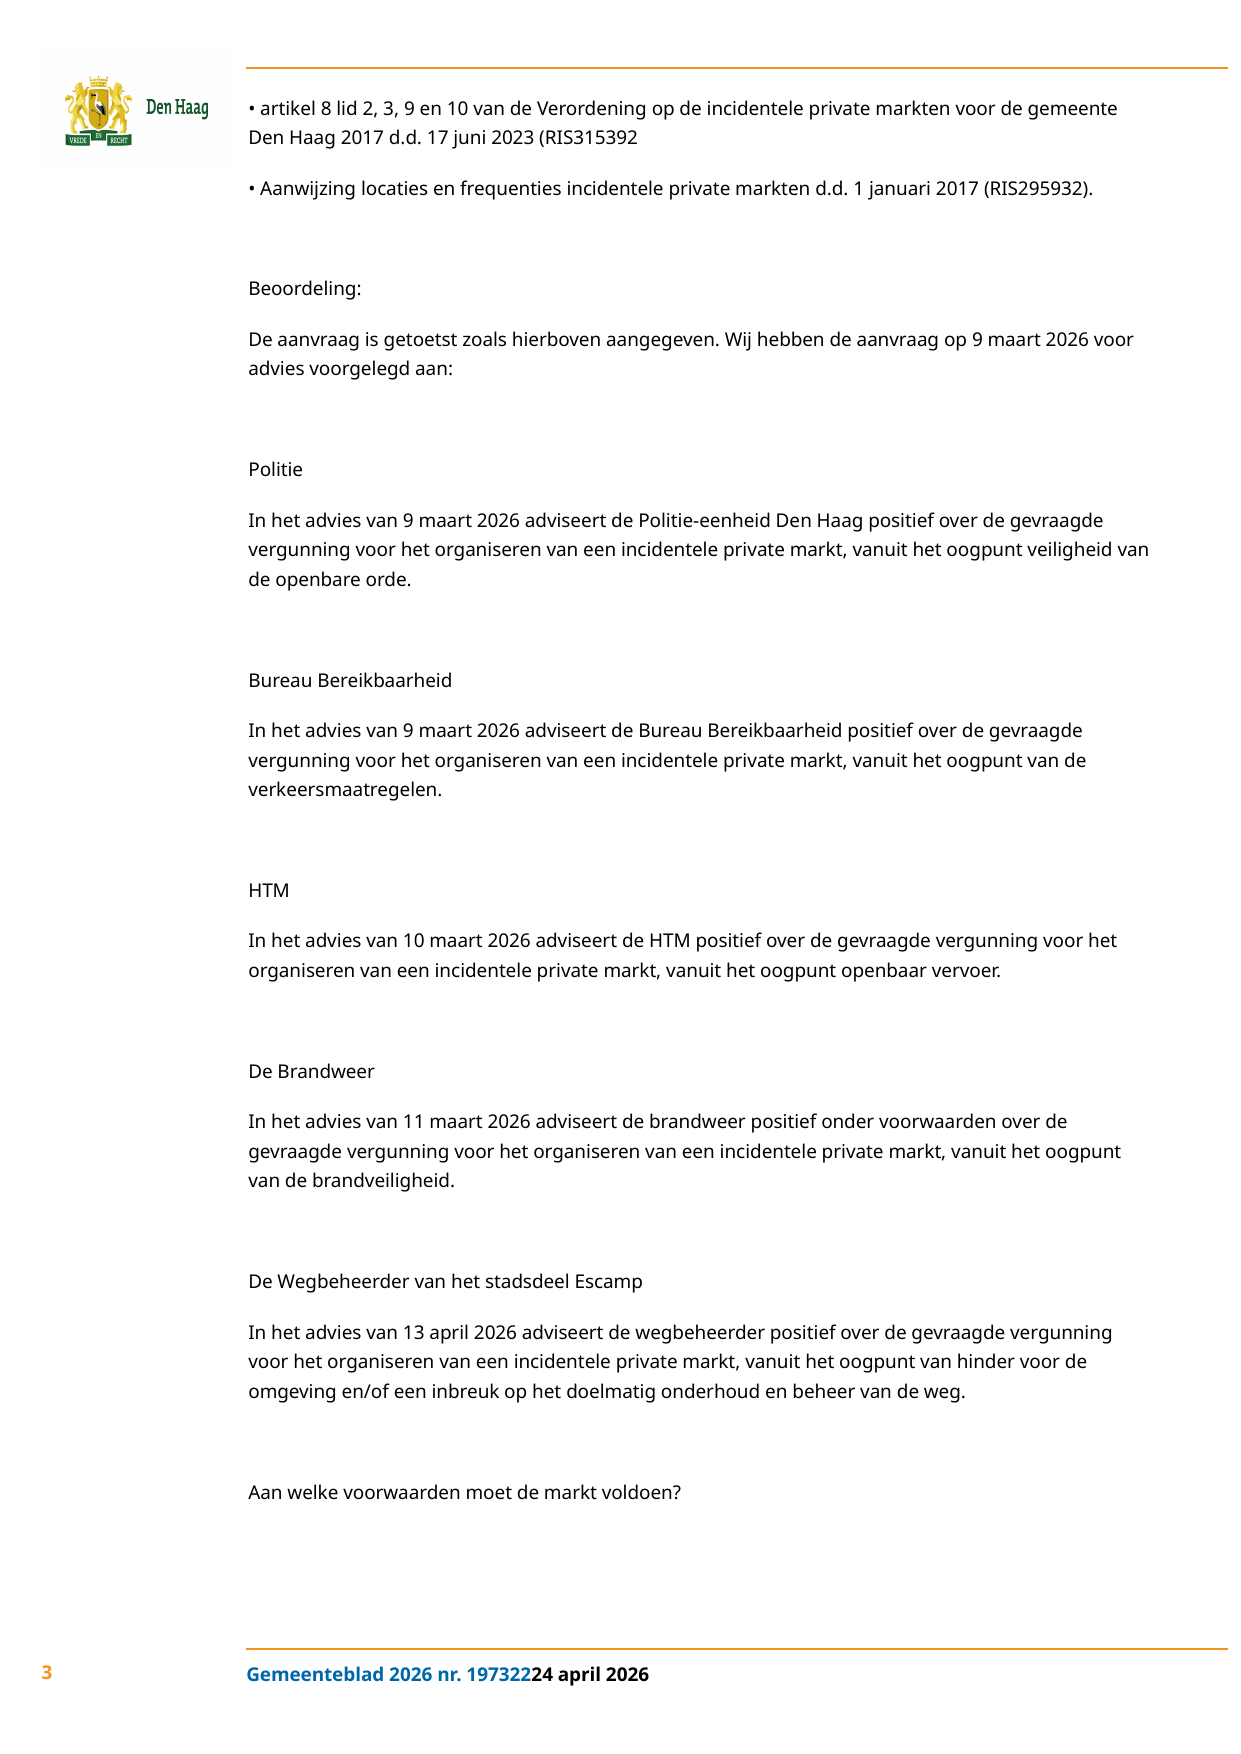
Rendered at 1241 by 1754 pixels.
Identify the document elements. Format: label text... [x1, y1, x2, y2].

text In het advies van 11 maart 2026 adviseert de brandweer positief onder voorwaarden over de gevraagde vergunning voor het organiseren van een incidentele private markt, vanuit het oogpunt van de brandveiligheid. [248, 1108, 1152, 1193]
text Beoordeling: [248, 276, 1152, 301]
text • artikel 8 lid 2, 3, 9 en 10 van de Verordening op de incidentele private markten voor de gemeente Den Haag 2017 d.d. 17 juni 2023 (RIS315392 [248, 95, 1152, 150]
picture [41, 47, 231, 172]
text In het advies van 10 maart 2026 adviseert de HTM positief over de gevraagde vergunning voor het organiseren van een incidentele private markt, vanuit het oogpunt openbaar vervoer. [248, 928, 1152, 983]
text De aanvraag is getoetst zoals hierboven aangegeven. Wij hebben de aanvraag op 9 maart 2026 voor advies voorgelegd aan: [248, 326, 1152, 381]
text In het advies van 9 maart 2026 adviseert de Politie-eenheid Den Haag positief over de gevraagde vergunning voor het organiseren van een incidentele private markt, vanuit het oogpunt veiligheid van de openbare orde. [248, 507, 1152, 592]
text HTM [248, 877, 1152, 903]
text De Wegbeheerder van het stadsdeel Escamp [248, 1268, 1152, 1294]
text In het advies van 13 april 2026 adviseert de wegbeheerder positief over de gevraagde vergunning voor het organiseren van een incidentele private markt, vanuit het oogpunt van hinder voor de omgeving en/of een inbreuk op het doelmatig onderhoud en beheer van de weg. [248, 1319, 1152, 1404]
text In het advies van 9 maart 2026 adviseert de Bureau Bereikbaarheid positief over de gevraagde vergunning voor het organiseren van een incidentele private markt, vanuit het oogpunt van de verkeersmaatregelen. [248, 717, 1152, 802]
text Politie [248, 456, 1152, 482]
text Aan welke voorwaarden moet de markt voldoen? [248, 1479, 1152, 1505]
text Bureau Bereikbaarheid [248, 667, 1152, 693]
text De Brandweer [248, 1058, 1152, 1084]
text • Aanwijzing locaties en frequenties incidentele private markten d.d. 1 januari 2017 (RIS295932). [248, 175, 1152, 201]
